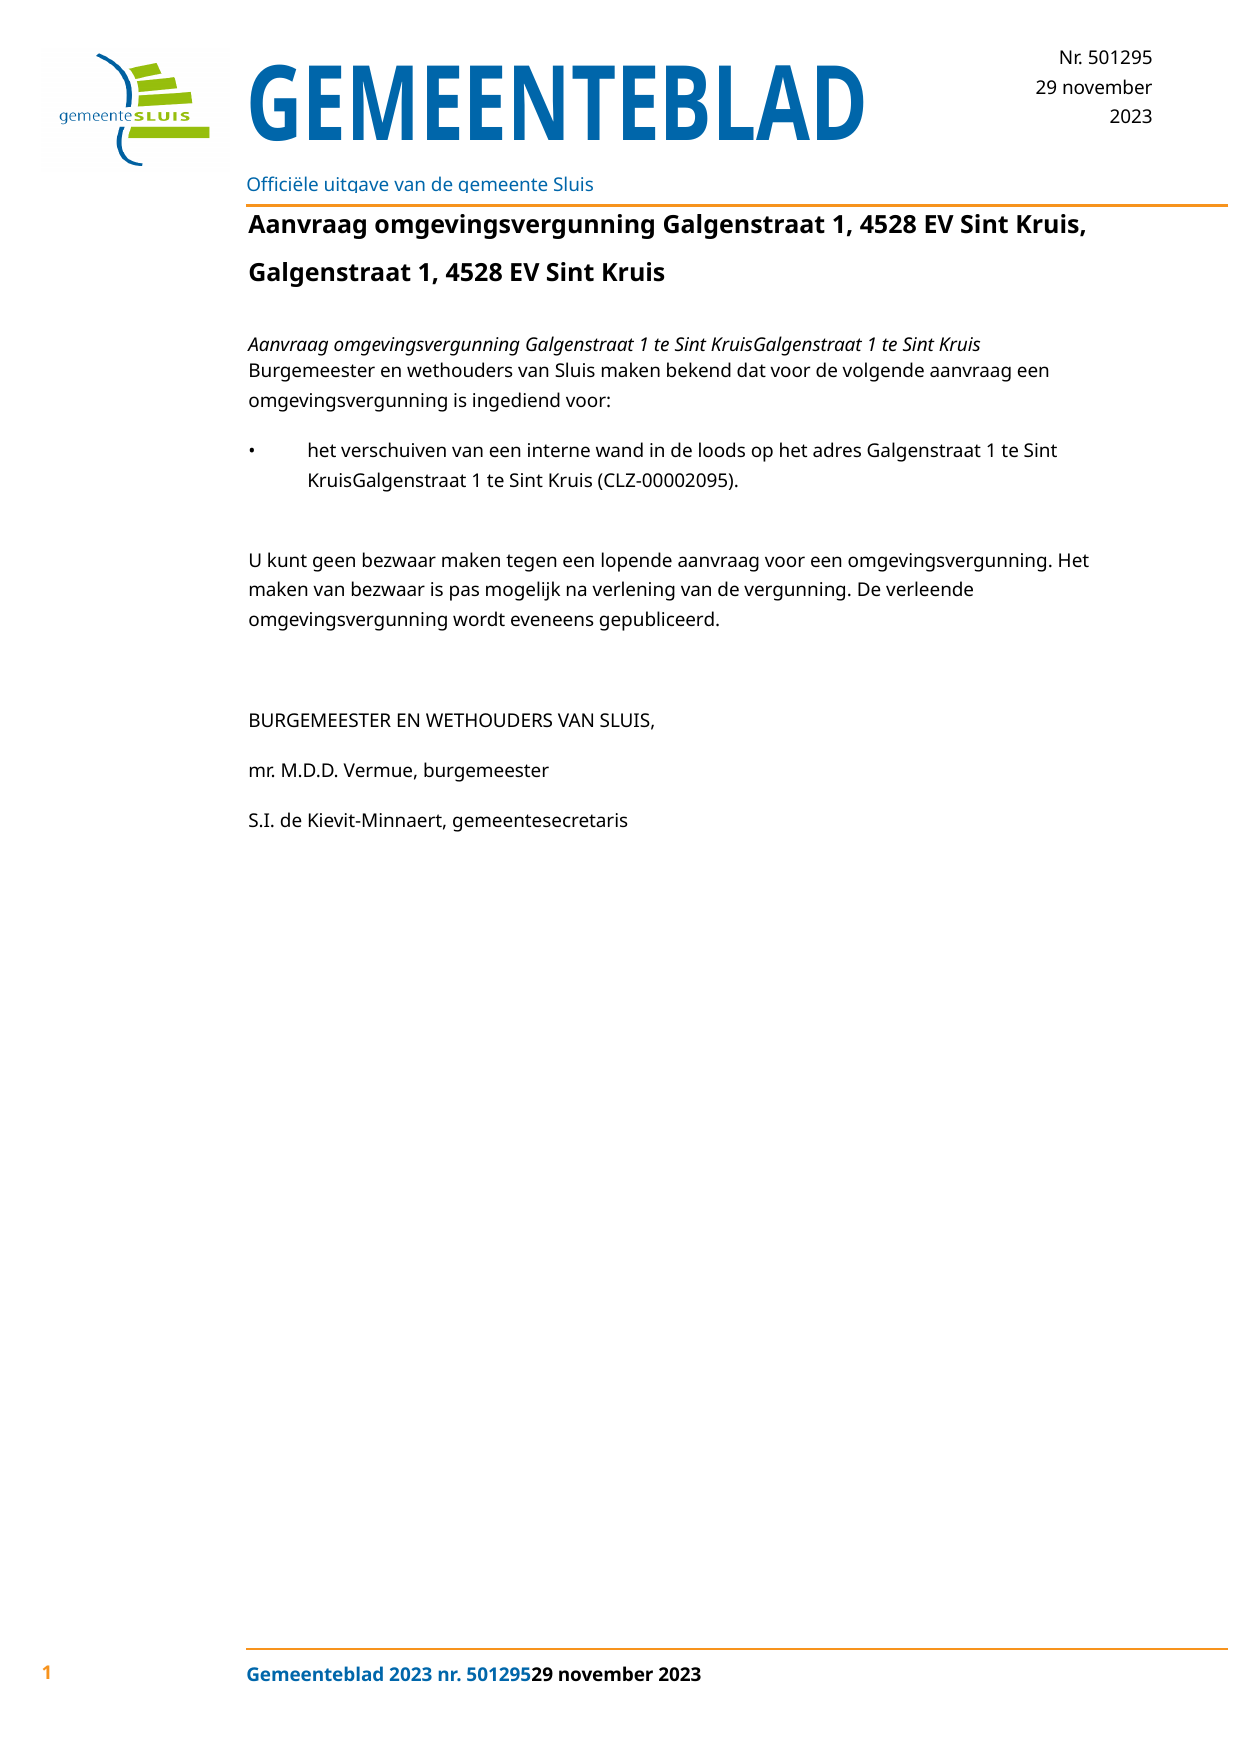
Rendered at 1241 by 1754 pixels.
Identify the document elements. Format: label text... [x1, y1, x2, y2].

text U kunt geen bezwaar maken tegen een lopende aanvraag voor een omgevingsvergunning. Het maken van bezwaar is pas mogelijk na verlening van de vergunning. De verleende omgevingsvergunning wordt eveneens gepubliceerd. [248, 547, 1152, 632]
list het verschuiven van een interne wand in de loods op het adres Galgenstraat 1 te Sint KruisGalgenstraat 1 te Sint Kruis (CLZ-00002095). [248, 437, 1152, 492]
text Aanvraag omgevingsvergunning Galgenstraat 1, 4528 EV Sint Kruis, Galgenstraat 1, 4528 EV Sint Kruis [248, 207, 1152, 288]
picture [41, 47, 231, 172]
text Aanvraag omgevingsvergunning Galgenstraat 1 te Sint KruisGalgenstraat 1 te Sint Kruis [248, 331, 1152, 357]
text BURGEMEESTER EN WETHOUDERS VAN SLUIS, [248, 707, 1152, 732]
text Burgemeester en wethouders van Sluis maken bekend dat voor de volgende aanvraag een omgevingsvergunning is ingediend voor: [248, 357, 1152, 412]
text mr. M.D.D. Vermue, burgemeester [248, 757, 1152, 783]
text S.I. de Kievit-Minnaert, gemeentesecretaris [248, 808, 1152, 833]
